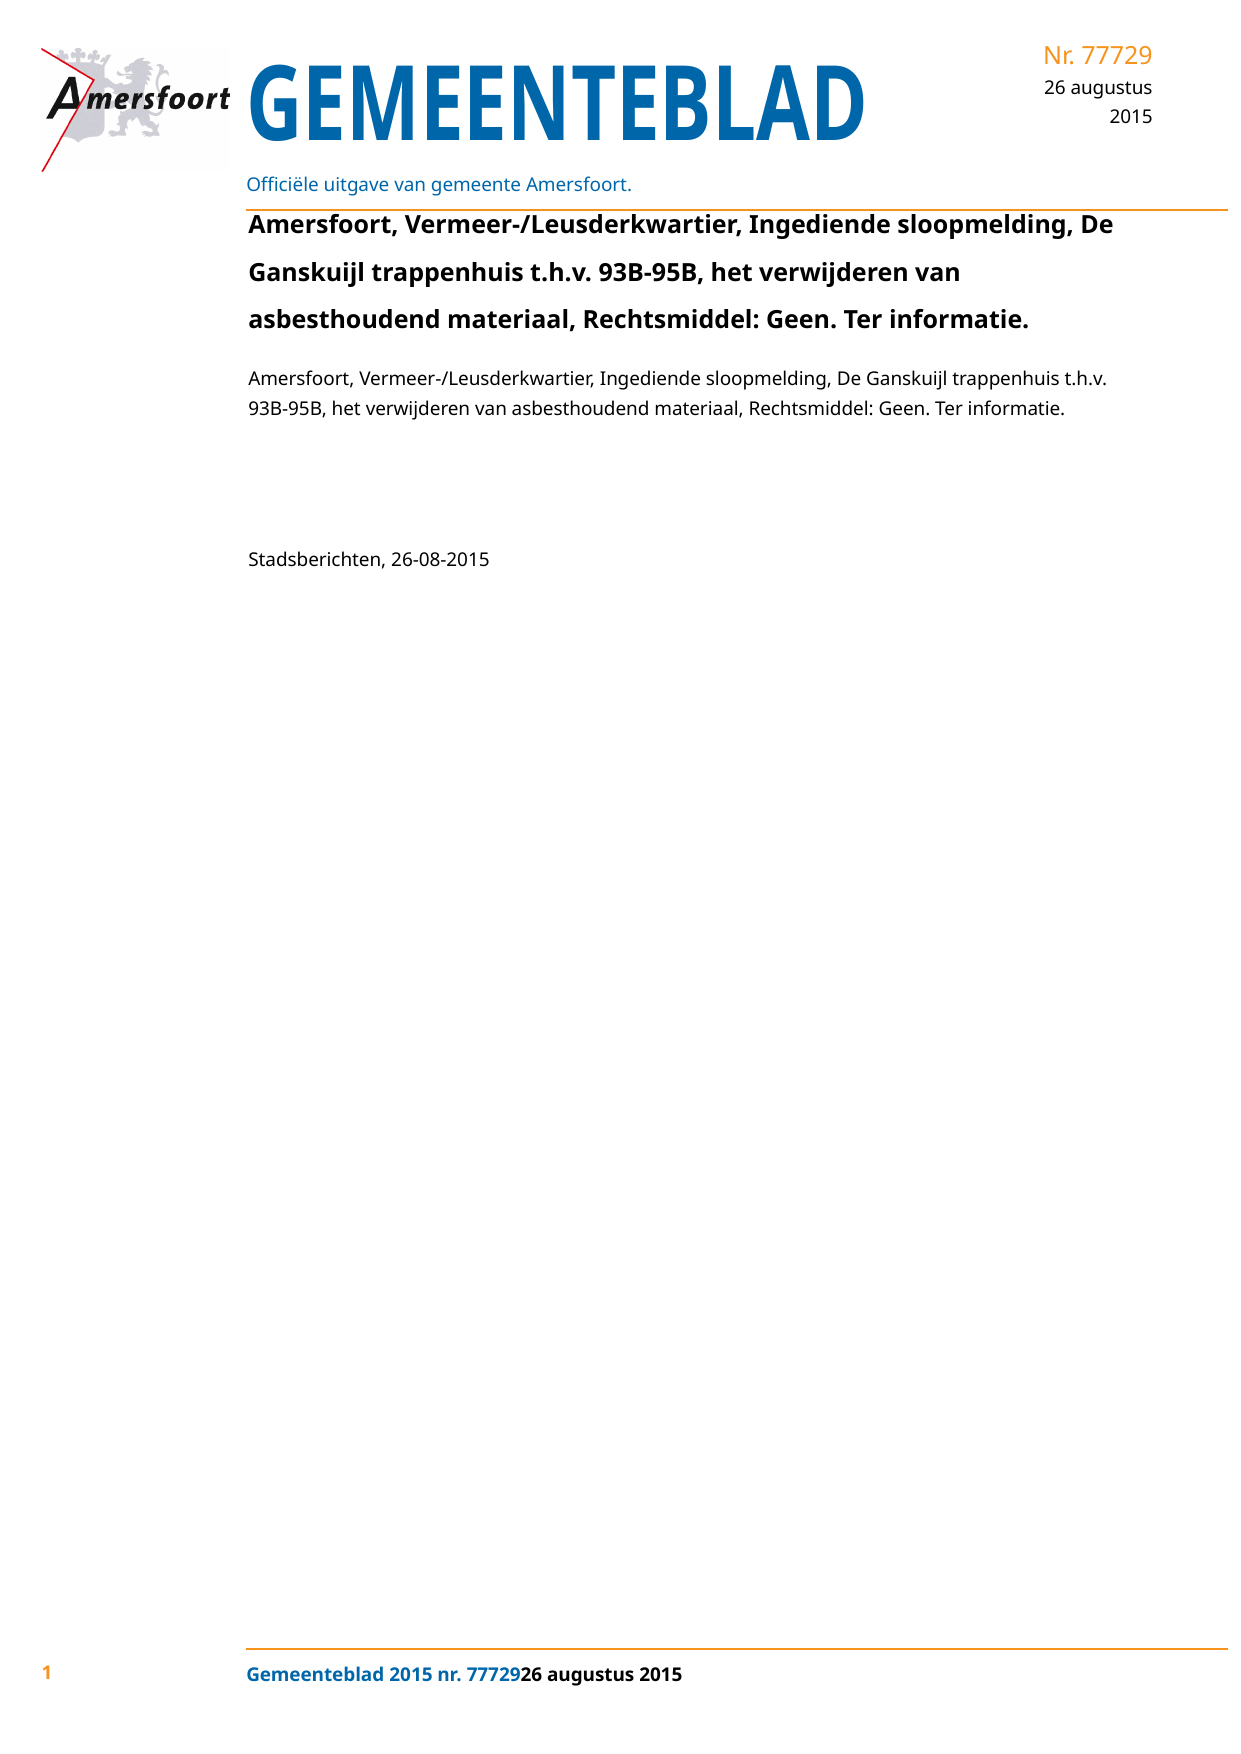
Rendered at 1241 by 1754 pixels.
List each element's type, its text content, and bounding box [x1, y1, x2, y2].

text Amersfoort, Vermeer-/Leusderkwartier, Ingediende sloopmelding, De Ganskuijl trappenhuis t.h.v. 93B-95B, het verwijderen van asbesthoudend materiaal, Rechtsmiddel: Geen. Ter informatie. [248, 366, 1152, 421]
text Amersfoort, Vermeer-/Leusderkwartier, Ingediende sloopmelding, De Ganskuijl trappenhuis t.h.v. 93B-95B, het verwijderen van asbesthoudend materiaal, Rechtsmiddel: Geen. Ter informatie. [248, 211, 1152, 336]
picture [41, 47, 231, 172]
text Stadsberichten, 26-08-2015 [248, 546, 1152, 572]
